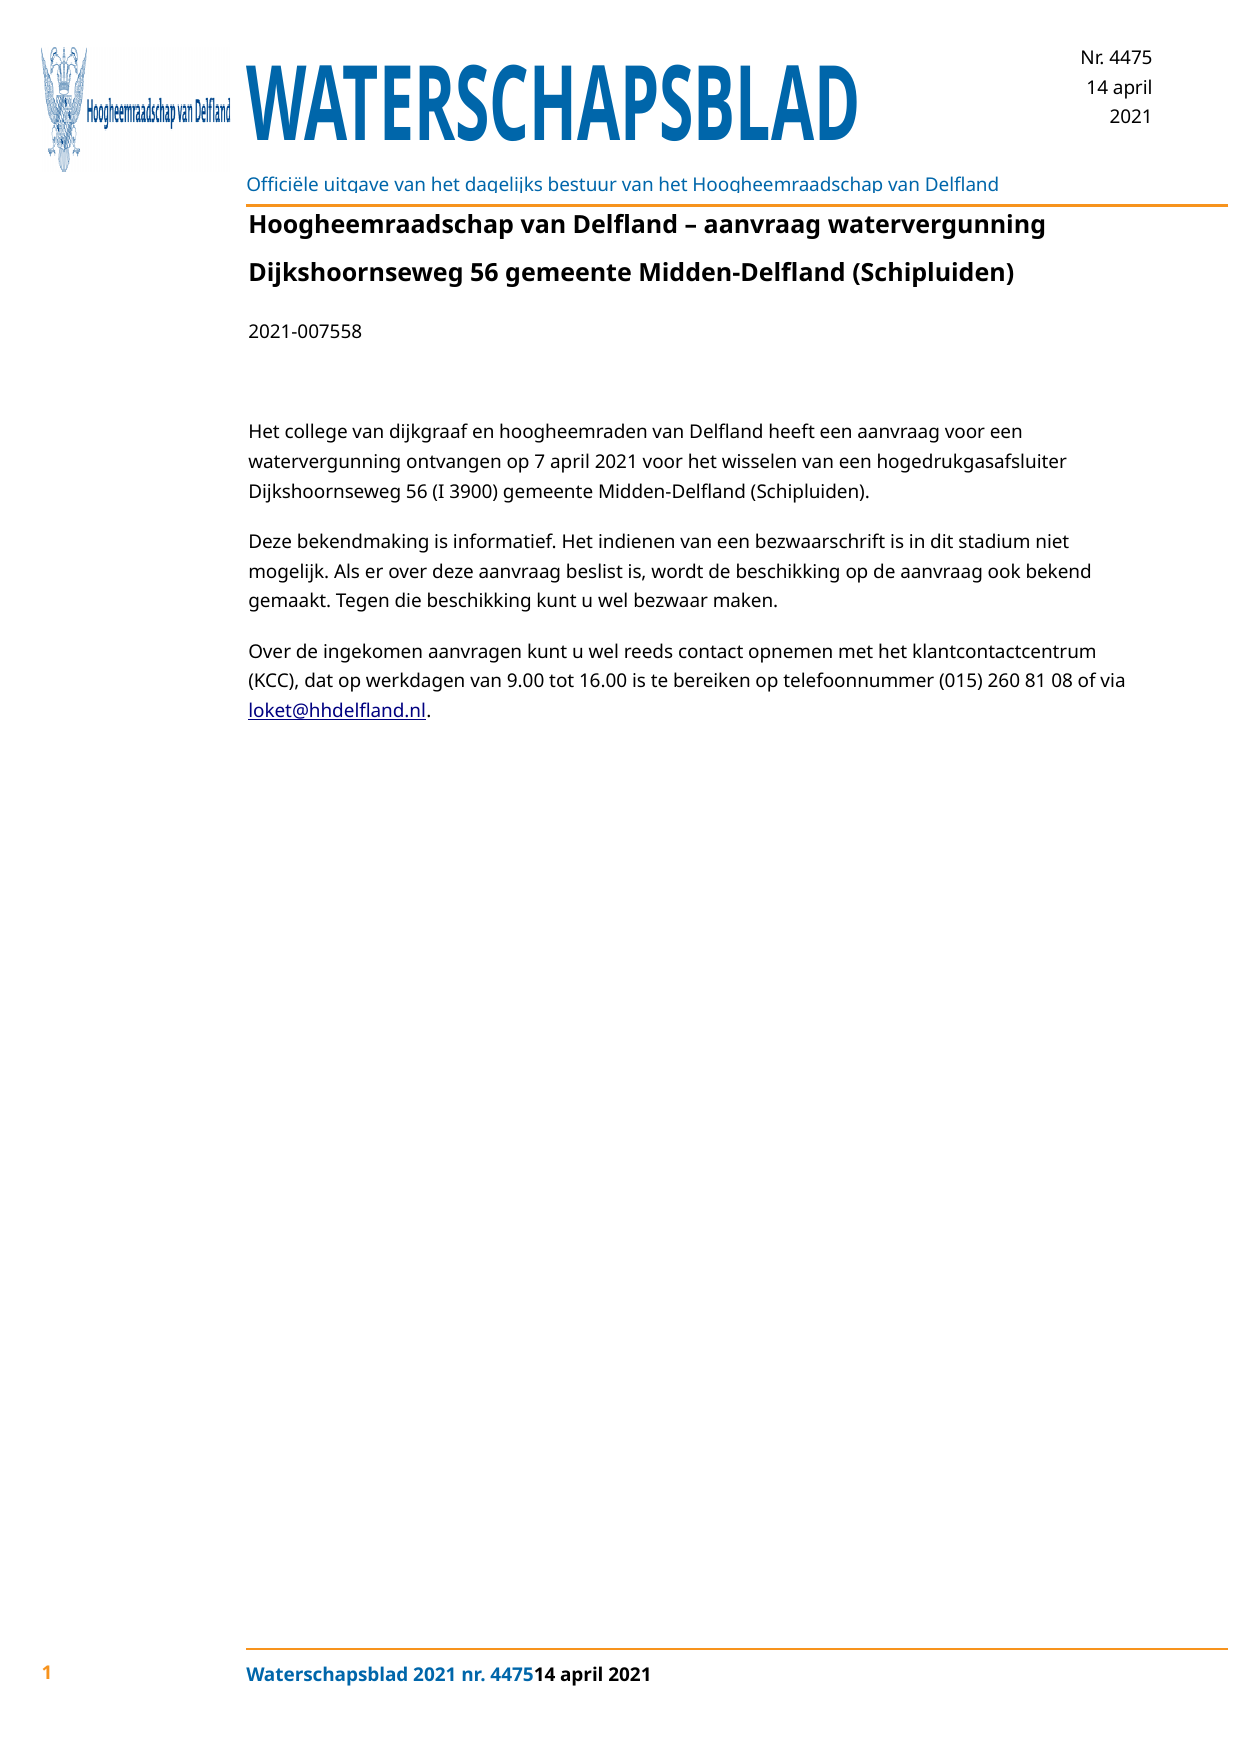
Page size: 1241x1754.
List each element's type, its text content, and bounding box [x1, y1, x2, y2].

text Over de ingekomen aanvragen kunt u wel reeds contact opnemen met het klantcontactcentrum (KCC), dat op werkdagen van 9.00 tot 16.00 is te bereiken op telefoonnummer (015) 260 81 08 of via loket@hhdelfland.nl. [248, 638, 1152, 723]
picture [41, 47, 231, 172]
text Hoogheemraadschap van Delfland – aanvraag watervergunning Dijkshoornseweg 56 gemeente Midden-Delfland (Schipluiden) [248, 207, 1152, 288]
text Het college van dijkgraaf en hoogheemraden van Delfland heeft een aanvraag voor een watervergunning ontvangen op 7 april 2021 voor het wisselen van een hogedrukgasafsluiter Dijkshoornseweg 56 (I 3900) gemeente Midden-Delfland (Schipluiden). [248, 419, 1152, 504]
text Deze bekendmaking is informatief. Het indienen van een bezwaarschrift is in dit stadium niet mogelijk. Als er over deze aanvraag beslist is, wordt de beschikking op de aanvraag ook bekend gemaakt. Tegen die beschikking kunt u wel bezwaar maken. [248, 528, 1152, 613]
text 2021-007558 [248, 318, 1152, 344]
